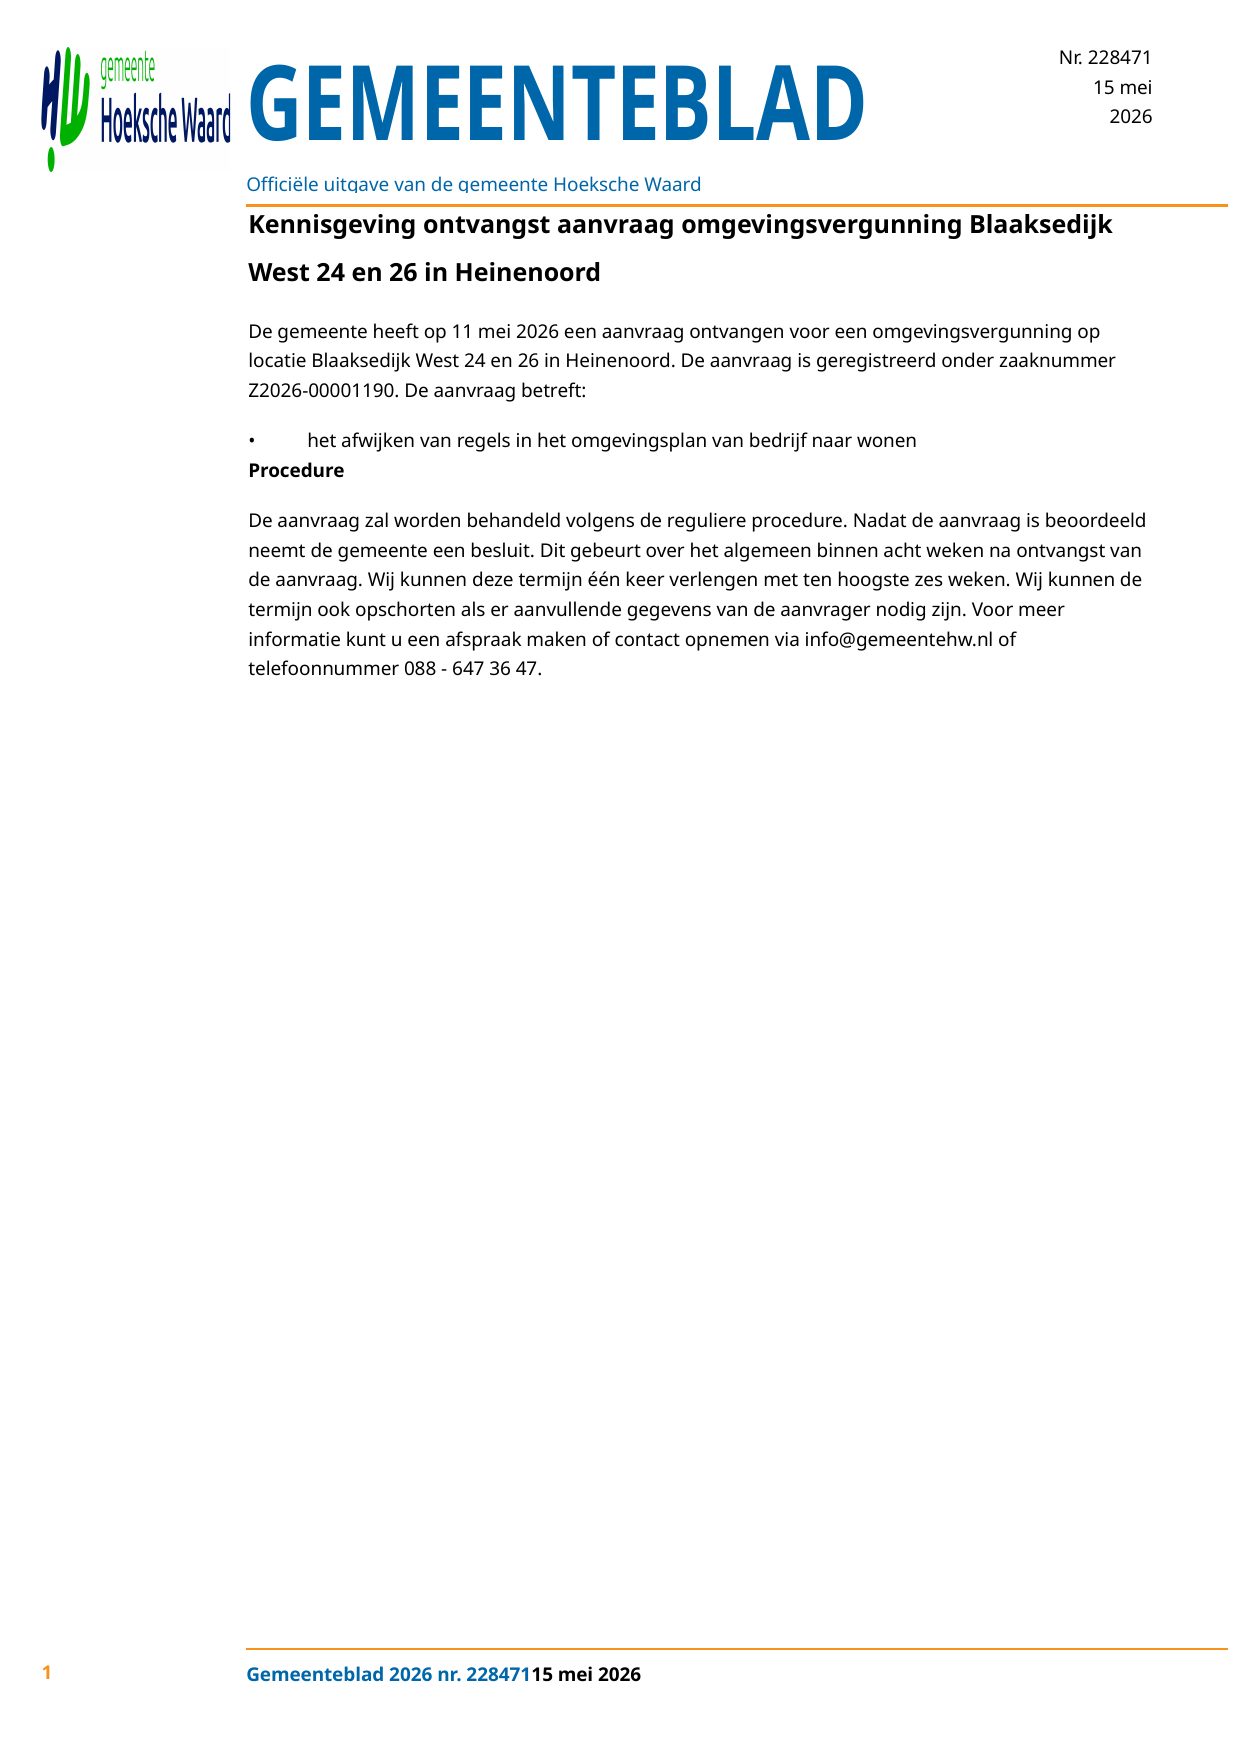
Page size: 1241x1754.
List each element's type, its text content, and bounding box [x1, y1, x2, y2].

text Kennisgeving ontvangst aanvraag omgevingsvergunning Blaaksedijk West 24 en 26 in Heinenoord [248, 207, 1152, 288]
picture [41, 47, 231, 172]
text Procedure [248, 457, 1152, 483]
list het afwijken van regels in het omgevingsplan van bedrijf naar wonen [248, 427, 1152, 453]
text De gemeente heeft op 11 mei 2026 een aanvraag ontvangen voor een omgevingsvergunning op locatie Blaaksedijk West 24 en 26 in Heinenoord. De aanvraag is geregistreerd onder zaaknummer Z2026-00001190. De aanvraag betreft: [248, 318, 1152, 403]
text De aanvraag zal worden behandeld volgens de reguliere procedure. Nadat de aanvraag is beoordeeld neemt de gemeente een besluit. Dit gebeurt over het algemeen binnen acht weken na ontvangst van de aanvraag. Wij kunnen deze termijn één keer verlengen met ten hoogste zes weken. Wij kunnen de termijn ook opschorten als er aanvullende gegevens van de aanvrager nodig zijn. Voor meer informatie kunt u een afspraak maken of contact opnemen via info@gemeentehw.nl of telefoonnummer 088 - 647 36 47. [248, 507, 1152, 681]
